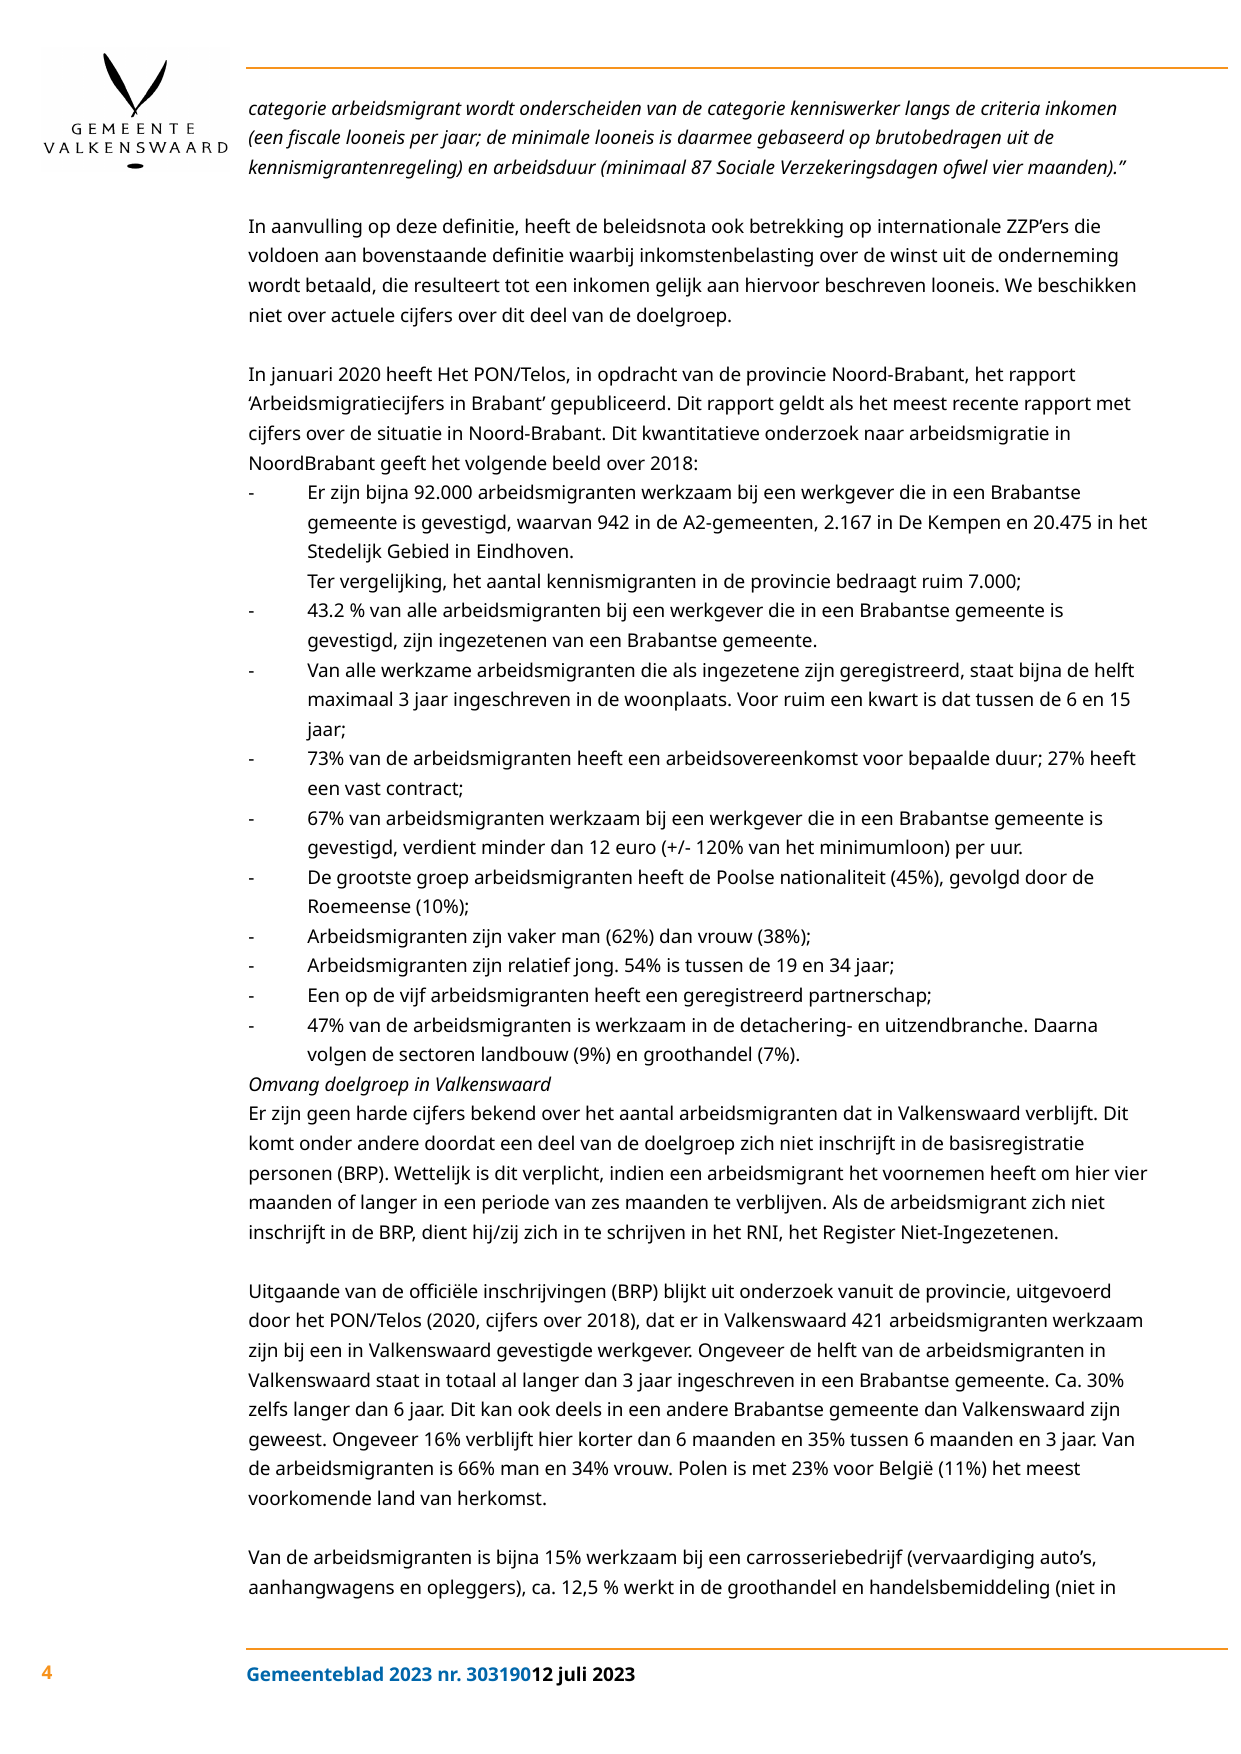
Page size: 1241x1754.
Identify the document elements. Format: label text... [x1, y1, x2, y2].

list Een op de vijf arbeidsmigranten heeft een geregistreerd partnerschap; [248, 982, 1152, 1008]
list 67% van arbeidsmigranten werkzaam bij een werkgever die in een Brabantse gemeente is gevestigd, verdient minder dan 12 euro (+/- 120% van het minimumloon) per uur. [248, 805, 1152, 860]
text Uitgaande van de officiële inschrijvingen (BRP) blijkt uit onderzoek vanuit de provincie, uitgevoerd door het PON/Telos (2020, cijfers over 2018), dat er in Valkenswaard 421 arbeidsmigranten werkzaam zijn bij een in Valkenswaard gevestigde werkgever. Ongeveer de helft van de arbeidsmigranten in Valkenswaard staat in totaal al langer dan 3 jaar ingeschreven in een Brabantse gemeente. Ca. 30% zelfs langer dan 6 jaar. Dit kan ook deels in een andere Brabantse gemeente dan Valkenswaard zijn geweest. Ongeveer 16% verblijft hier korter dan 6 maanden en 35% tussen 6 maanden en 3 jaar. Van de arbeidsmigranten is 66% man en 34% vrouw. Polen is met 23% voor België (11%) het meest voorkomende land van herkomst. [248, 1278, 1152, 1511]
text Omvang doelgroep in Valkenswaard [248, 1071, 1152, 1097]
list 47% van de arbeidsmigranten is werkzaam in de detachering- en uitzendbranche. Daarna volgen de sectoren landbouw (9%) en groothandel (7%). [248, 1012, 1152, 1067]
list Arbeidsmigranten zijn vaker man (62%) dan vrouw (38%); [248, 923, 1152, 949]
text categorie arbeidsmigrant wordt onderscheiden van de categorie kenniswerker langs de criteria inkomen (een fiscale looneis per jaar; de minimale looneis is daarmee gebaseerd op brutobedragen uit de kennismigrantenregeling) en arbeidsduur (minimaal 87 Sociale Verzekeringsdagen ofwel vier maanden).” [248, 95, 1152, 180]
list Van alle werkzame arbeidsmigranten die als ingezetene zijn geregistreerd, staat bijna de helft maximaal 3 jaar ingeschreven in de woonplaats. Voor ruim een kwart is dat tussen de 6 en 15 jaar; [248, 657, 1152, 742]
list 73% van de arbeidsmigranten heeft een arbeidsovereenkomst voor bepaalde duur; 27% heeft een vast contract; [248, 746, 1152, 801]
list Er zijn bijna 92.000 arbeidsmigranten werkzaam bij een werkgever die in een Brabantse gemeente is gevestigd, waarvan 942 in de A2-gemeenten, 2.167 in De Kempen en 20.475 in het Stedelijk Gebied in Eindhoven. [248, 479, 1152, 564]
text In januari 2020 heeft Het PON/Telos, in opdracht van de provincie Noord-Brabant, het rapport ‘Arbeidsmigratiecijfers in Brabant’ gepubliceerd. Dit rapport geldt als het meest recente rapport met cijfers over de situatie in Noord-Brabant. Dit kwantitatieve onderzoek naar arbeidsmigratie in NoordBrabant geeft het volgende beeld over 2018: [248, 361, 1152, 476]
list De grootste groep arbeidsmigranten heeft de Poolse nationaliteit (45%), gevolgd door de Roemeense (10%); [248, 864, 1152, 919]
list Ter vergelijking, het aantal kennismigranten in de provincie bedraagt ruim 7.000; [248, 568, 1152, 594]
picture [41, 47, 231, 172]
list Arbeidsmigranten zijn relatief jong. 54% is tussen de 19 en 34 jaar; [248, 953, 1152, 978]
text Van de arbeidsmigranten is bijna 15% werkzaam bij een carrosseriebedrijf (vervaardiging auto’s, aanhangwagens en opleggers), ca. 12,5 % werkt in de groothandel en handelsbemiddeling (niet in [248, 1544, 1152, 1600]
list 43.2 % van alle arbeidsmigranten bij een werkgever die in een Brabantse gemeente is gevestigd, zijn ingezetenen van een Brabantse gemeente. [248, 598, 1152, 653]
text Er zijn geen harde cijfers bekend over het aantal arbeidsmigranten dat in Valkenswaard verblijft. Dit komt onder andere doordat een deel van de doelgroep zich niet inschrijft in de basisregistratie personen (BRP). Wettelijk is dit verplicht, indien een arbeidsmigrant het voornemen heeft om hier vier maanden of langer in een periode van zes maanden te verblijven. Als de arbeidsmigrant zich niet inschrijft in de BRP, dient hij/zij zich in te schrijven in het RNI, het Register Niet-Ingezetenen. [248, 1101, 1152, 1245]
text In aanvulling op deze definitie, heeft de beleidsnota ook betrekking op internationale ZZP’ers die voldoen aan bovenstaande definitie waarbij inkomstenbelasting over de winst uit de onderneming wordt betaald, die resulteert tot een inkomen gelijk aan hiervoor beschreven looneis. We beschikken niet over actuele cijfers over dit deel van de doelgroep. [248, 213, 1152, 328]
